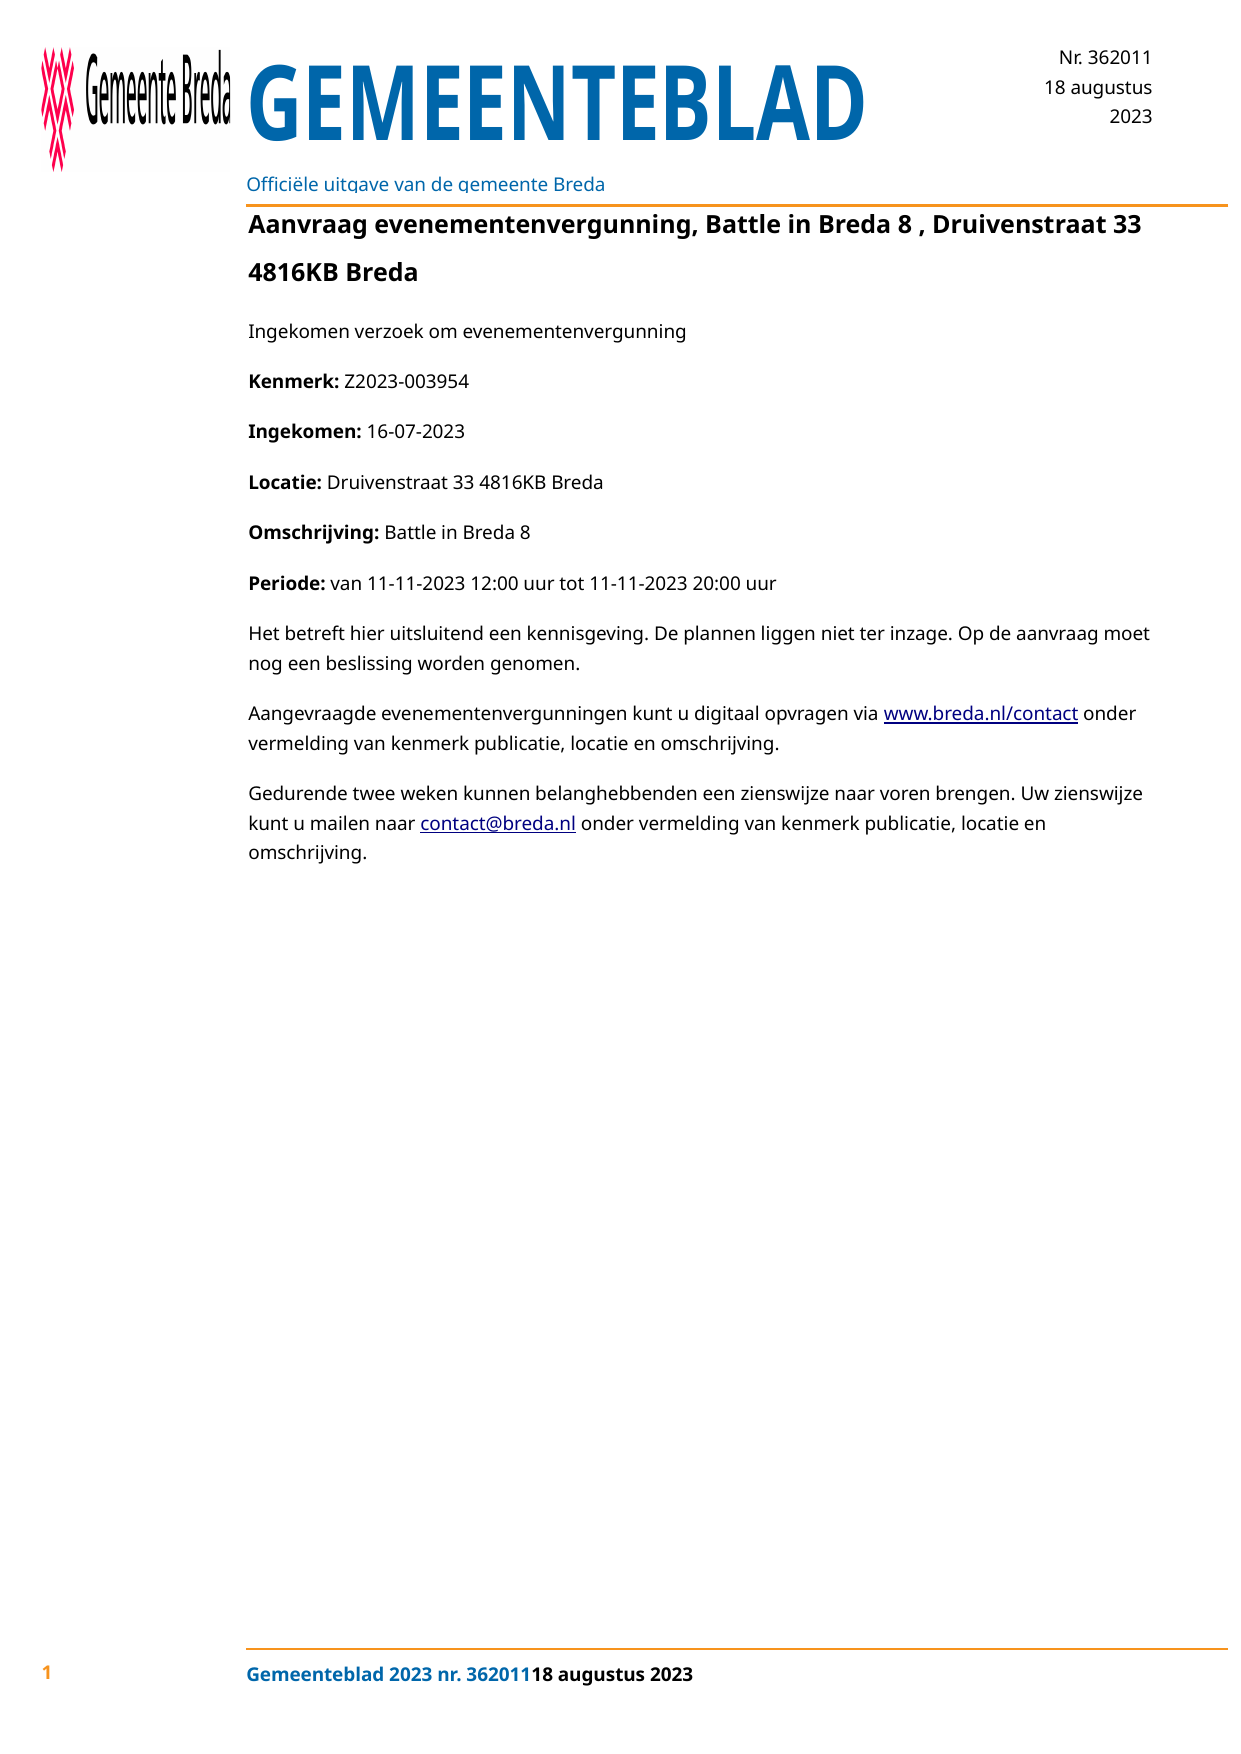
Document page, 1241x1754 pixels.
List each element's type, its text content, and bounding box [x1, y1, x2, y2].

picture [41, 47, 231, 172]
text Kenmerk: Z2023-003954 [248, 368, 1152, 394]
text Aangevraagde evenementenvergunningen kunt u digitaal opvragen via www.breda.nl/contact onder vermelding van kenmerk publicatie, locatie en omschrijving. [248, 700, 1152, 756]
text Omschrijving: Battle in Breda 8 [248, 519, 1152, 545]
text Gedurende twee weken kunnen belanghebbenden een zienswijze naar voren brengen. Uw zienswijze kunt u mailen naar contact@breda.nl onder vermelding van kenmerk publicatie, locatie en omschrijving. [248, 780, 1152, 865]
text Periode: van 11-11-2023 12:00 uur tot 11-11-2023 20:00 uur [248, 570, 1152, 596]
text Locatie: Druivenstraat 33 4816KB Breda [248, 469, 1152, 495]
text Aanvraag evenementenvergunning, Battle in Breda 8 , Druivenstraat 33 4816KB Breda [248, 207, 1152, 288]
text Ingekomen: 16-07-2023 [248, 419, 1152, 444]
text Het betreft hier uitsluitend een kennisgeving. De plannen liggen niet ter inzage. Op de aanvraag moet nog een beslissing worden genomen. [248, 620, 1152, 676]
text Ingekomen verzoek om evenementenvergunning [248, 318, 1152, 344]
